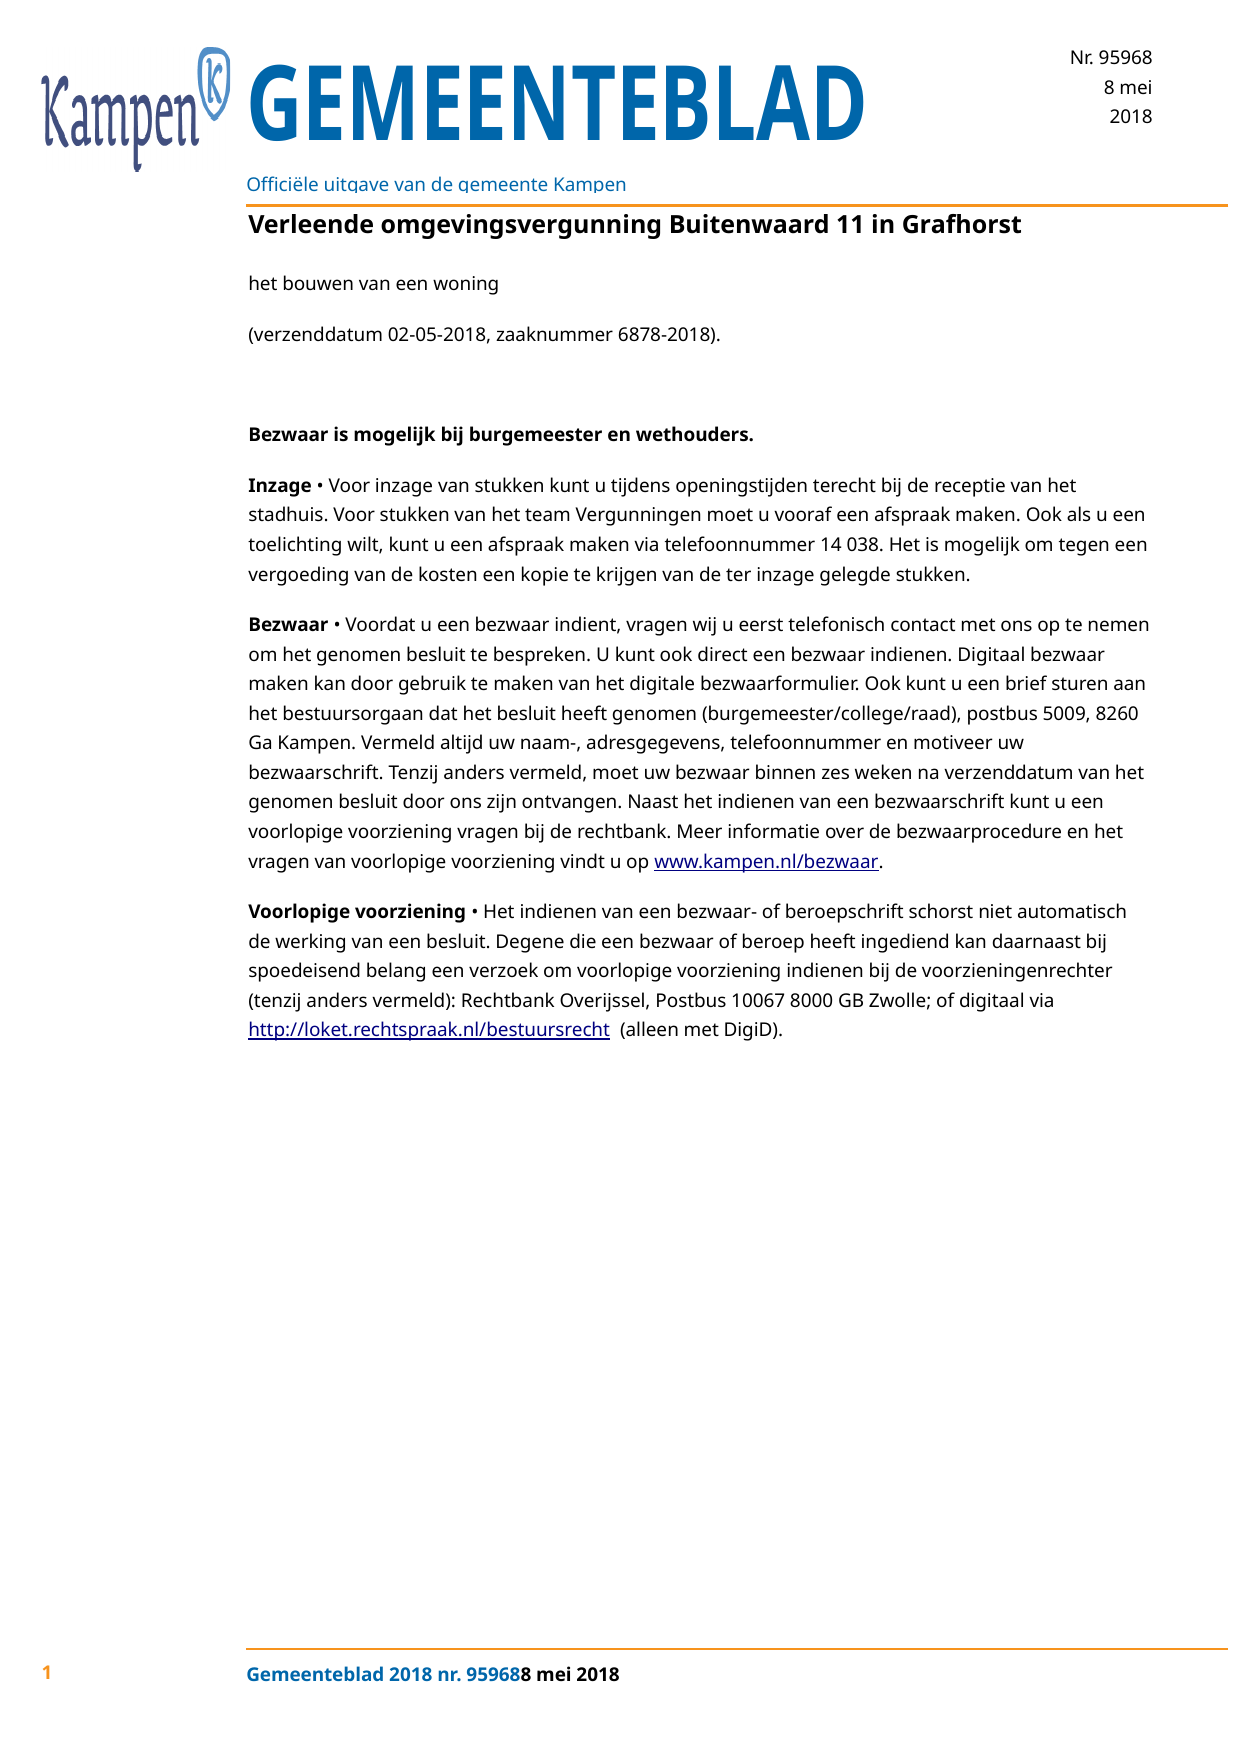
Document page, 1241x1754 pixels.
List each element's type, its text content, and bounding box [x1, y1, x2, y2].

text Voorlopige voorziening • Het indienen van een bezwaar- of beroepschrift schorst niet automatisch de werking van een besluit. Degene die een bezwaar of beroep heeft ingediend kan daarnaast bij spoedeisend belang een verzoek om voorlopige voorziening indienen bij de voorzieningenrechter (tenzij anders vermeld): Rechtbank Overijssel, Postbus 10067 8000 GB Zwolle; of digitaal via http://loket.rechtspraak.nl/bestuursrecht (alleen met DigiD). [248, 898, 1152, 1042]
text Bezwaar • Voordat u een bezwaar indient, vragen wij u eerst telefonisch contact met ons op te nemen om het genomen besluit te bespreken. U kunt ook direct een bezwaar indienen. Digitaal bezwaar maken kan door gebruik te maken van het digitale bezwaarformulier. Ook kunt u een brief sturen aan het bestuursorgaan dat het besluit heeft genomen (burgemeester/college/raad), postbus 5009, 8260 Ga Kampen. Vermeld altijd uw naam-, adresgegevens, telefoonnummer en motiveer uw bezwaarschrift. Tenzij anders vermeld, moet uw bezwaar binnen zes weken na verzenddatum van het genomen besluit door ons zijn ontvangen. Naast het indienen van een bezwaarschrift kunt u een voorlopige voorziening vragen bij de rechtbank. Meer informatie over de bezwaarprocedure en het vragen van voorlopige voorziening vindt u op www.kampen.nl/bezwaar. [248, 611, 1152, 873]
picture [41, 47, 231, 172]
text het bouwen van een woning [248, 270, 1152, 296]
text Bezwaar is mogelijk bij burgemeester en wethouders. [248, 422, 1152, 447]
text Verleende omgevingsvergunning Buitenwaard 11 in Grafhorst [248, 207, 1152, 241]
text Inzage • Voor inzage van stukken kunt u tijdens openingstijden terecht bij de receptie van het stadhuis. Voor stukken van het team Vergunningen moet u vooraf een afspraak maken. Ook als u een toelichting wilt, kunt u een afspraak maken via telefoonnummer 14 038. Het is mogelijk om tegen een vergoeding van de kosten een kopie te krijgen van de ter inzage gelegde stukken. [248, 472, 1152, 586]
text (verzenddatum 02-05-2018, zaaknummer 6878-2018). [248, 321, 1152, 346]
